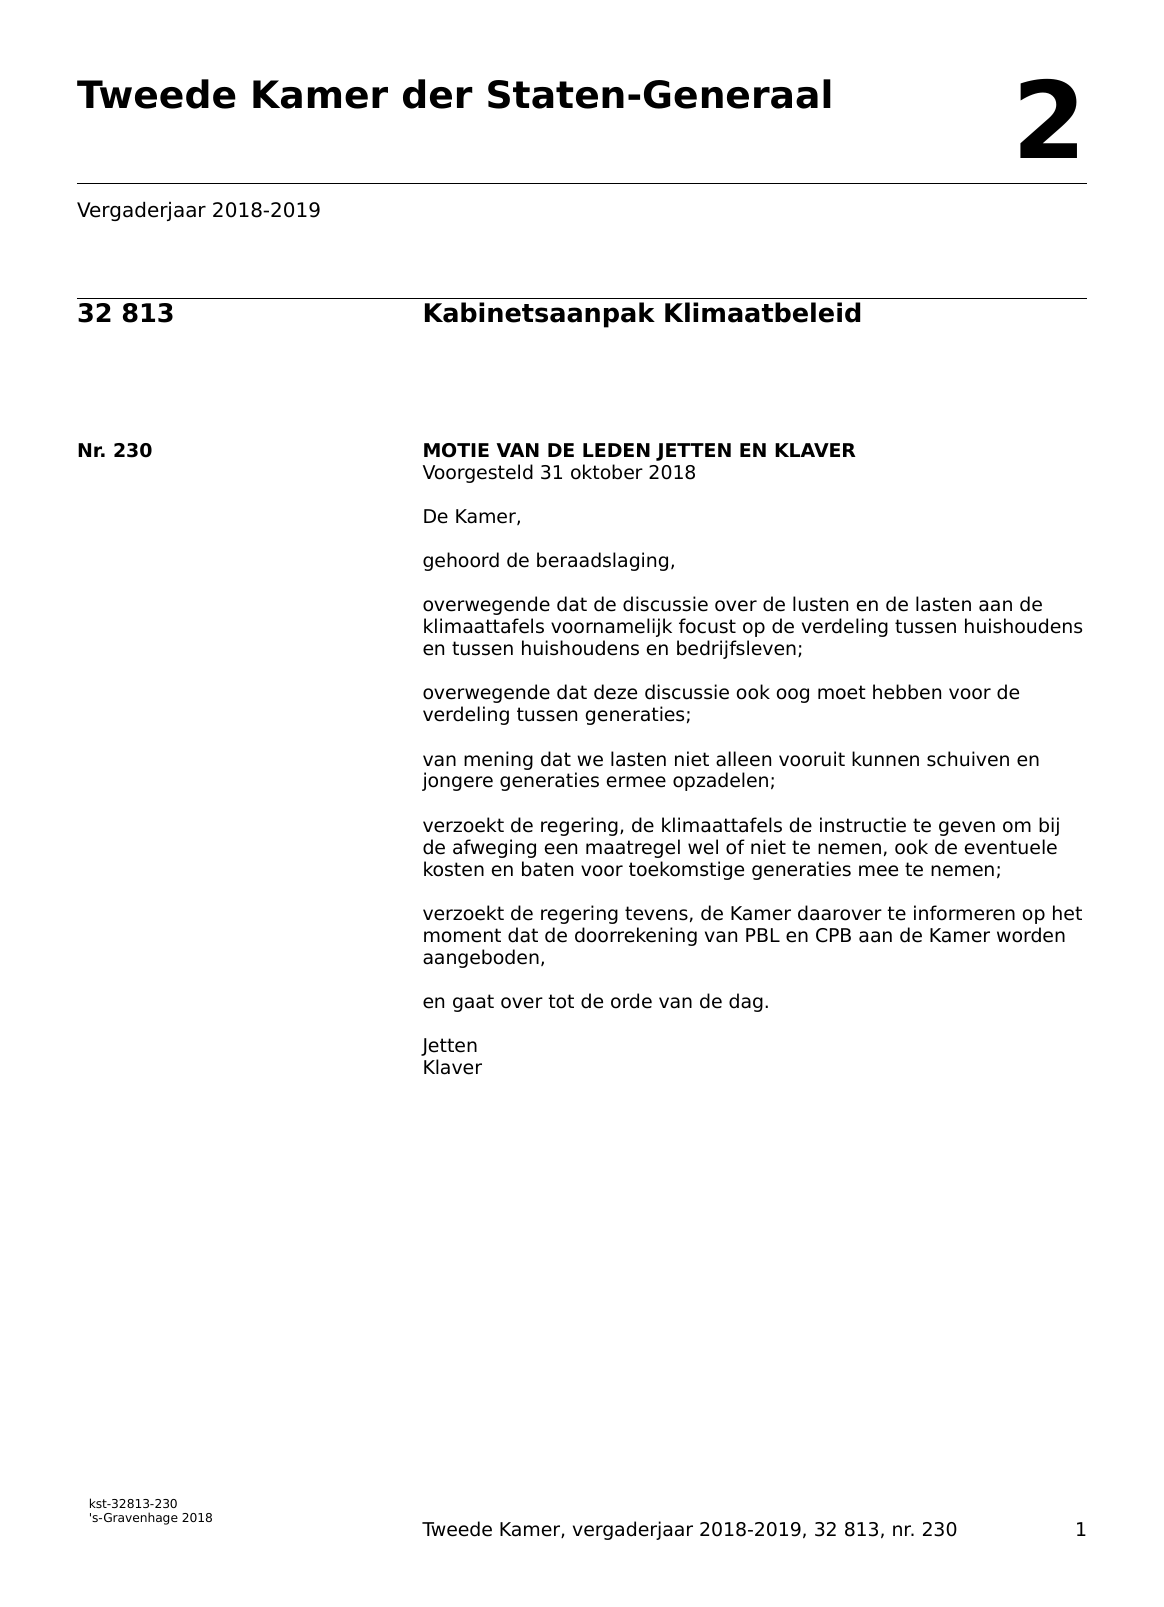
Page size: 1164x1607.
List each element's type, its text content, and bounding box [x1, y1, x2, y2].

text kst-32813-230 [88, 1497, 323, 1511]
text gehoord de beraadslaging, [422, 550, 1087, 572]
text Klaver [422, 1057, 1087, 1079]
table_cell Vergaderjaar 2018-2019 [77, 184, 1087, 298]
table_header Tweede Kamer der Staten-Generaal [77, 59, 886, 183]
text van mening dat we lasten niet alleen vooruit kunnen schuiven en jongere generaties ermee opzadelen; [422, 748, 1087, 792]
text verzoekt de regering, de klimaattafels de instructie te geven om bij de afweging een maatregel wel of niet te nemen, ook de eventuele kosten en baten voor toekomstige generaties mee te nemen; [422, 814, 1087, 881]
text verzoekt de regering tevens, de Kamer daarover te informeren op het moment dat de doorrekening van PBL en CPB aan de Kamer worden aangeboden, [422, 903, 1087, 969]
text overwegende dat deze discussie ook oog moet hebben voor de verdeling tussen generaties; [422, 682, 1087, 726]
text en gaat over tot de orde van de dag. [422, 991, 1087, 1013]
text De Kamer, [422, 506, 1087, 528]
table_header 2 [886, 59, 1087, 183]
subtitle 32 813 Kabinetsaanpak Klimaatbeleid [77, 299, 1087, 329]
text Jetten [422, 1035, 1087, 1057]
text overwegende dat de discussie over de lusten en de lasten aan de klimaattafels voornamelijk focust op de verdeling tussen huishoudens en tussen huishoudens en bedrijfsleven; [422, 594, 1087, 660]
subtitle Nr. 230 MOTIE VAN DE LEDEN JETTEN EN KLAVER [77, 440, 1087, 462]
text 's-Gravenhage 2018 [88, 1511, 323, 1525]
text Voorgesteld 31 oktober 2018 [422, 462, 1087, 484]
